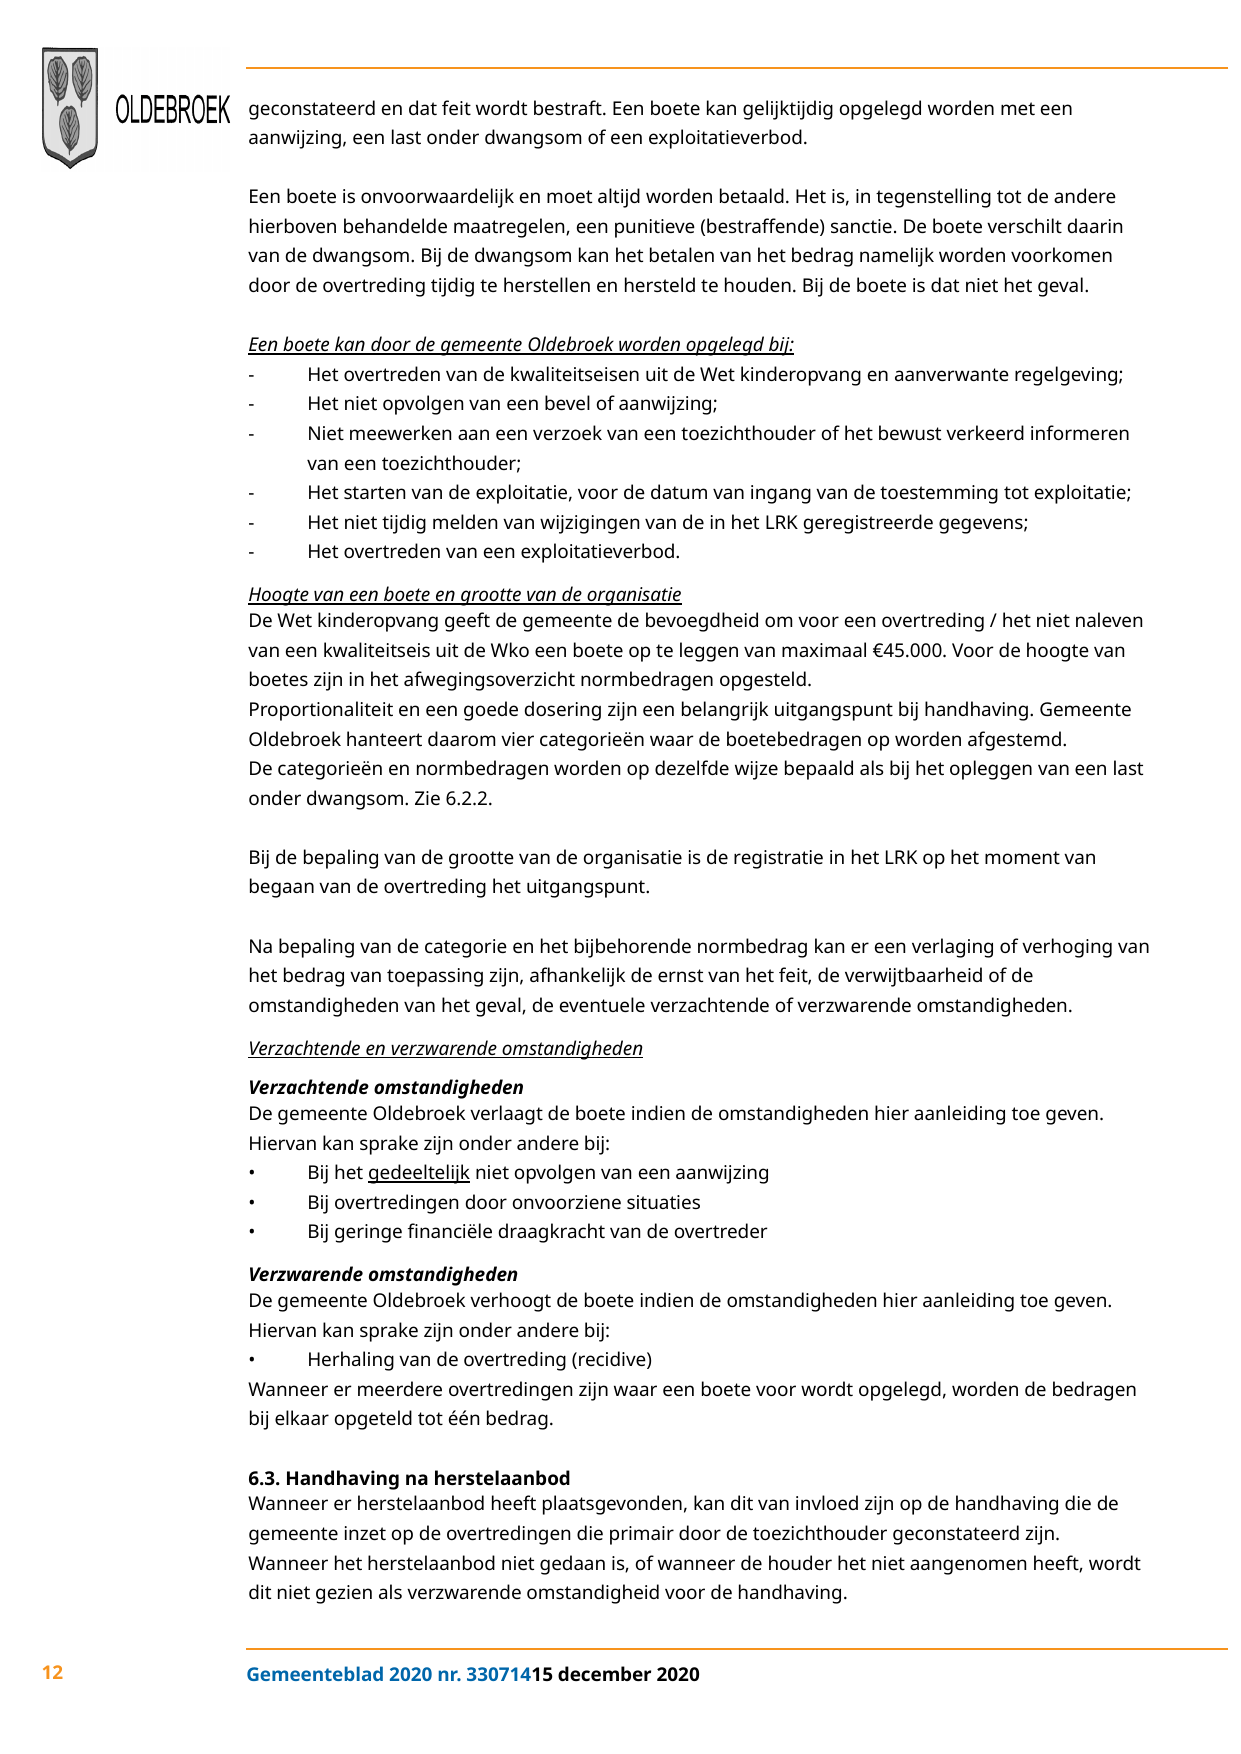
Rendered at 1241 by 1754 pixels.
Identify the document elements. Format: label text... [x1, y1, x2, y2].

text Een boete kan door de gemeente Oldebroek worden opgelegd bij: [248, 331, 1152, 357]
list Het niet tijdig melden van wijzigingen van de in het LRK geregistreerde gegevens; [248, 509, 1152, 535]
text Na bepaling van de categorie en het bijbehorende normbedrag kan er een verlaging of verhoging van het bedrag van toepassing zijn, afhankelijk de ernst van het feit, de verwijtbaarheid of de omstandigheden van het geval, de eventuele verzachtende of verzwarende omstandigheden. [248, 933, 1152, 1018]
list Het starten van de exploitatie, voor de datum van ingang van de toestemming tot exploitatie; [248, 479, 1152, 505]
text Wanneer er meerdere overtredingen zijn waar een boete voor wordt opgelegd, worden de bedragen bij elkaar opgeteld tot één bedrag. [248, 1376, 1152, 1431]
list Bij overtredingen door onvoorziene situaties [248, 1189, 1152, 1214]
text Proportionaliteit en een goede dosering zijn een belangrijk uitgangspunt bij handhaving. Gemeente Oldebroek hanteert daarom vier categorieën waar de boetebedragen op worden afgestemd. [248, 696, 1152, 751]
list Niet meewerken aan een verzoek van een toezichthouder of het bewust verkeerd informeren van een toezichthouder; [248, 420, 1152, 476]
list Het overtreden van de kwaliteitseisen uit de Wet kinderopvang en aanverwante regelgeving; [248, 361, 1152, 387]
text Wanneer er herstelaanbod heeft plaatsgevonden, kan dit van invloed zijn op de handhaving die de gemeente inzet op de overtredingen die primair door de toezichthouder geconstateerd zijn. [248, 1491, 1152, 1546]
list Het overtreden van een exploitatieverbod. [248, 538, 1152, 564]
text De categorieën en normbedragen worden op dezelfde wijze bepaald als bij het opleggen van een last onder dwangsom. Zie 6.2.2. [248, 755, 1152, 811]
list Herhaling van de overtreding (recidive) [248, 1346, 1152, 1372]
text Verzachtende en verzwarende omstandigheden [248, 1035, 1152, 1061]
text Hoogte van een boete en grootte van de organisatie [248, 582, 1152, 607]
text Verzachtende omstandigheden [248, 1074, 1152, 1100]
text De gemeente Oldebroek verlaagt de boete indien de omstandigheden hier aanleiding toe geven. Hiervan kan sprake zijn onder andere bij: [248, 1100, 1152, 1155]
list Het niet opvolgen van een bevel of aanwijzing; [248, 391, 1152, 416]
text Verzwarende omstandigheden [248, 1262, 1152, 1287]
list Bij het gedeeltelijk niet opvolgen van een aanwijzing [248, 1159, 1152, 1185]
text De gemeente Oldebroek verhoogt de boete indien de omstandigheden hier aanleiding toe geven. Hiervan kan sprake zijn onder andere bij: [248, 1287, 1152, 1343]
text Wanneer het herstelaanbod niet gedaan is, of wanneer de houder het niet aangenomen heeft, wordt dit niet gezien als verzwarende omstandigheid voor de handhaving. [248, 1550, 1152, 1605]
text Bij de bepaling van de grootte van de organisatie is de registratie in het LRK op het moment van begaan van de overtreding het uitgangspunt. [248, 844, 1152, 899]
text 6.3. Handhaving na herstelaanbod [248, 1465, 1152, 1491]
text geconstateerd en dat feit wordt bestraft. Een boete kan gelijktijdig opgelegd worden met een aanwijzing, een last onder dwangsom of een exploitatieverbod. [248, 95, 1152, 150]
text De Wet kinderopvang geeft de gemeente de bevoegdheid om voor een overtreding / het niet naleven van een kwaliteitseis uit de Wko een boete op te leggen van maximaal €45.000. Voor de hoogte van boetes zijn in het afwegingsoverzicht normbedragen opgesteld. [248, 607, 1152, 692]
picture [41, 47, 231, 172]
text Een boete is onvoorwaardelijk en moet altijd worden betaald. Het is, in tegenstelling tot de andere hierboven behandelde maatregelen, een punitieve (bestraffende) sanctie. De boete verschilt daarin van de dwangsom. Bij de dwangsom kan het betalen van het bedrag namelijk worden voorkomen door de overtreding tijdig te herstellen en hersteld te houden. Bij de boete is dat niet het geval. [248, 183, 1152, 298]
list Bij geringe financiële draagkracht van de overtreder [248, 1218, 1152, 1244]
